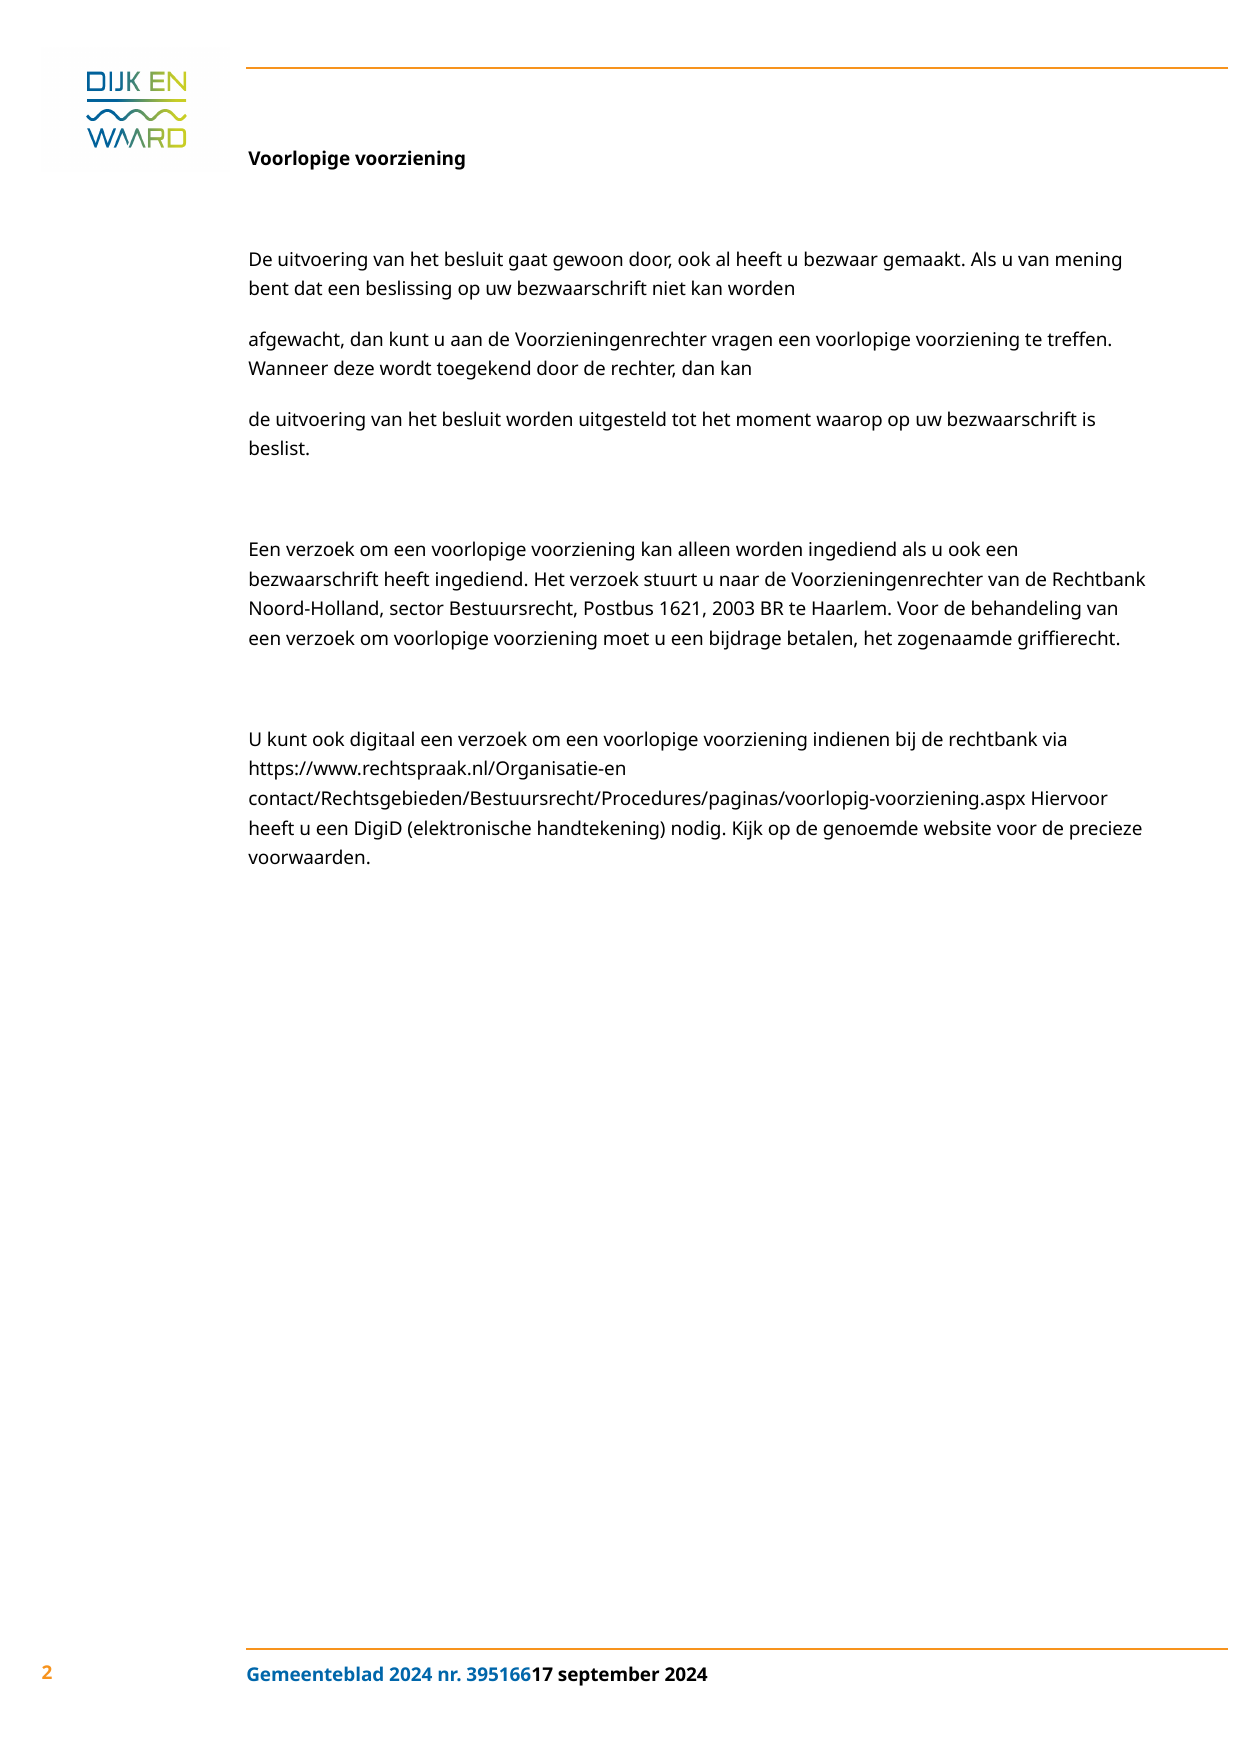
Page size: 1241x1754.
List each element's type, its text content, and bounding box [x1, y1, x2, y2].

text Een verzoek om een voorlopige voorziening kan alleen worden ingediend als u ook een bezwaarschrift heeft ingediend. Het verzoek stuurt u naar de Voorzieningenrechter van de Rechtbank Noord-Holland, sector Bestuursrecht, Postbus 1621, 2003 BR te Haarlem. Voor de behandeling van een verzoek om voorlopige voorziening moet u een bijdrage betalen, het zogenaamde griffierecht. [248, 536, 1152, 651]
text De uitvoering van het besluit gaat gewoon door, ook al heeft u bezwaar gemaakt. Als u van mening bent dat een beslissing op uw bezwaarschrift niet kan worden [248, 246, 1152, 301]
text Voorlopige voorziening [248, 145, 1152, 171]
text U kunt ook digitaal een verzoek om een voorlopige voorziening indienen bij de rechtbank via https://www.rechtspraak.nl/Organisatie-en contact/Rechtsgebieden/Bestuursrecht/Procedures/paginas/voorlopig-voorziening.aspx Hiervoor heeft u een DigiD (elektronische handtekening) nodig. Kijk op de genoemde website voor de precieze voorwaarden. [248, 726, 1152, 870]
text afgewacht, dan kunt u aan de Voorzieningenrechter vragen een voorlopige voorziening te treffen. Wanneer deze wordt toegekend door de rechter, dan kan [248, 326, 1152, 381]
picture [41, 47, 231, 172]
text de uitvoering van het besluit worden uitgesteld tot het moment waarop op uw bezwaarschrift is beslist. [248, 406, 1152, 461]
